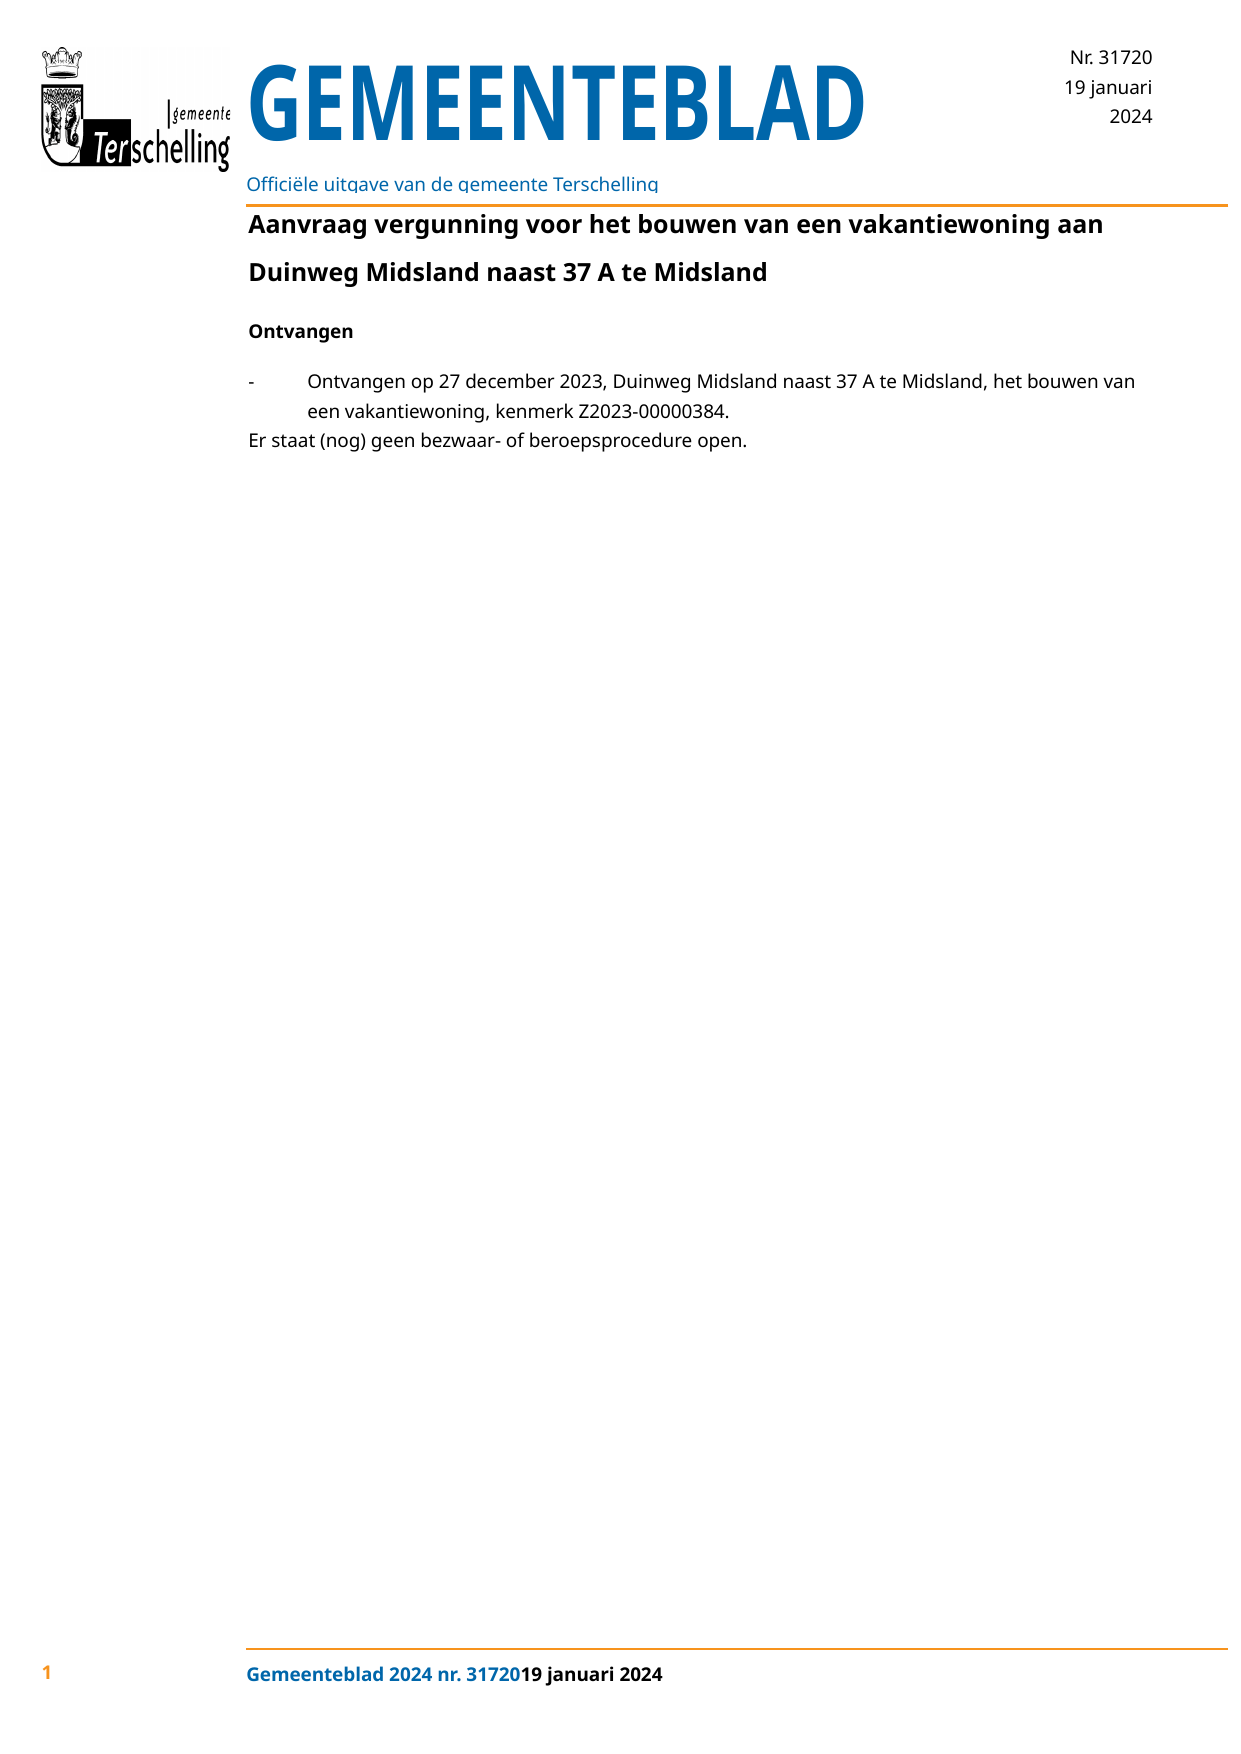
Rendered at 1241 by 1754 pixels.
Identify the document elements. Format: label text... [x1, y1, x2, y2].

text Aanvraag vergunning voor het bouwen van een vakantiewoning aan Duinweg Midsland naast 37 A te Midsland [248, 207, 1152, 288]
list Ontvangen op 27 december 2023, Duinweg Midsland naast 37 A te Midsland, het bouwen van een vakantiewoning, kenmerk Z2023-00000384. [248, 368, 1152, 424]
text Ontvangen [248, 318, 1152, 344]
picture [41, 47, 231, 172]
text Er staat (nog) geen bezwaar- of beroepsprocedure open. [248, 427, 1152, 453]
